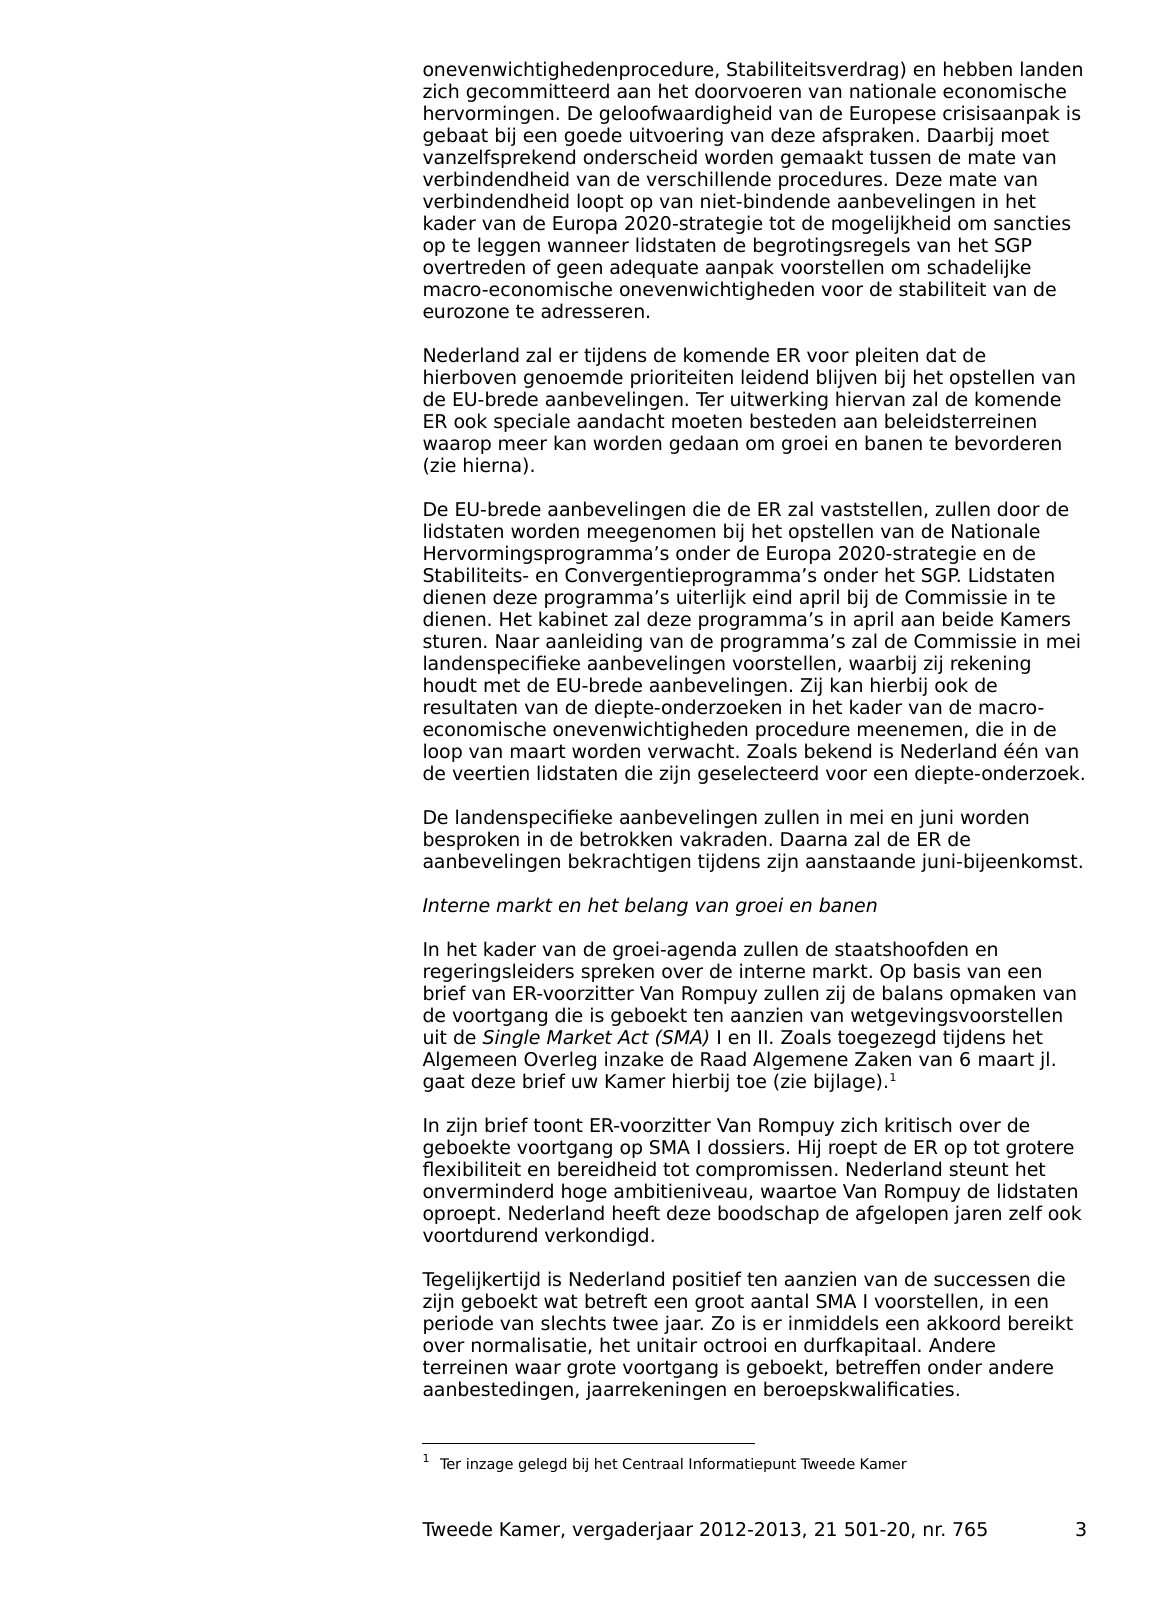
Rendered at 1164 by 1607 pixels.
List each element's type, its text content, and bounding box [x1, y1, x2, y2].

text Nederland zal er tijdens de komende ER voor pleiten dat de hierboven genoemde prioriteiten leidend blijven bij het opstellen van de EU-brede aanbevelingen. Ter uitwerking hiervan zal de komende ER ook speciale aandacht moeten besteden aan beleidsterreinen waarop meer kan worden gedaan om groei en banen te bevorderen (zie hierna). [422, 345, 1087, 477]
text De EU-brede aanbevelingen die de ER zal vaststellen, zullen door de lidstaten worden meegenomen bij het opstellen van de Nationale Hervormingsprogramma’s onder de Europa 2020-strategie en de Stabiliteits- en Convergentieprogramma’s onder het SGP. Lidstaten dienen deze programma’s uiterlijk eind april bij de Commissie in te dienen. Het kabinet zal deze programma’s in april aan beide Kamers sturen. Naar aanleiding van de programma’s zal de Commissie in mei landenspecifieke aanbevelingen voorstellen, waarbij zij rekening houdt met de EU-brede aanbevelingen. Zij kan hierbij ook de resultaten van de diepte-onderzoeken in het kader van de macro-economische onevenwichtigheden procedure meenemen, die in de loop van maart worden verwacht. Zoals bekend is Nederland één van de veertien lidstaten die zijn geselecteerd voor een diepte-onderzoek. [422, 499, 1087, 785]
text In zijn brief toont ER-voorzitter Van Rompuy zich kritisch over de geboekte voortgang op SMA I dossiers. Hij roept de ER op tot grotere flexibiliteit en bereidheid tot compromissen. Nederland steunt het onverminderd hoge ambitieniveau, waartoe Van Rompuy de lidstaten oproept. Nederland heeft deze boodschap de afgelopen jaren zelf ook voortdurend verkondigd. [422, 1115, 1087, 1247]
subtitle Interne markt en het belang van groei en banen [422, 895, 1087, 917]
text Tegelijkertijd is Nederland positief ten aanzien van de successen die zijn geboekt wat betreft een groot aantal SMA I voorstellen, in een periode van slechts twee jaar. Zo is er inmiddels een akkoord bereikt over normalisatie, het unitair octrooi en durfkapitaal. Andere terreinen waar grote voortgang is geboekt, betreffen onder andere aanbestedingen, jaarrekeningen en beroepskwalificaties. [422, 1269, 1087, 1401]
text In het kader van de groei-agenda zullen de staatshoofden en regeringsleiders spreken over de interne markt. Op basis van een brief van ER-voorzitter Van Rompuy zullen zij de balans opmaken van de voortgang die is geboekt ten aanzien van wetgevingsvoorstellen uit de Single Market Act (SMA) I en II. Zoals toegezegd tijdens het Algemeen Overleg inzake de Raad Algemene Zaken van 6 maart jl. gaat deze brief uw Kamer hierbij toe (zie bijlage). [422, 939, 1087, 1093]
text onevenwichtighedenprocedure, Stabiliteitsverdrag) en hebben landen zich gecommitteerd aan het doorvoeren van nationale economische hervormingen. De geloofwaardigheid van de Europese crisisaanpak is gebaat bij een goede uitvoering van deze afspraken. Daarbij moet vanzelfsprekend onderscheid worden gemaakt tussen de mate van verbindendheid van de verschillende procedures. Deze mate van verbindendheid loopt op van niet-bindende aanbevelingen in het kader van de Europa 2020-strategie tot de mogelijkheid om sancties op te leggen wanneer lidstaten de begrotingsregels van het SGP overtreden of geen adequate aanpak voorstellen om schadelijke macro-economische onevenwichtigheden voor de stabiliteit van de eurozone te adresseren. [422, 59, 1087, 323]
text De landenspecifieke aanbevelingen zullen in mei en juni worden besproken in de betrokken vakraden. Daarna zal de ER de aanbevelingen bekrachtigen tijdens zijn aanstaande juni-bijeenkomst. [422, 807, 1087, 873]
text Ter inzage gelegd bij het Centraal Informatiepunt Tweede Kamer [422, 1452, 1087, 1474]
